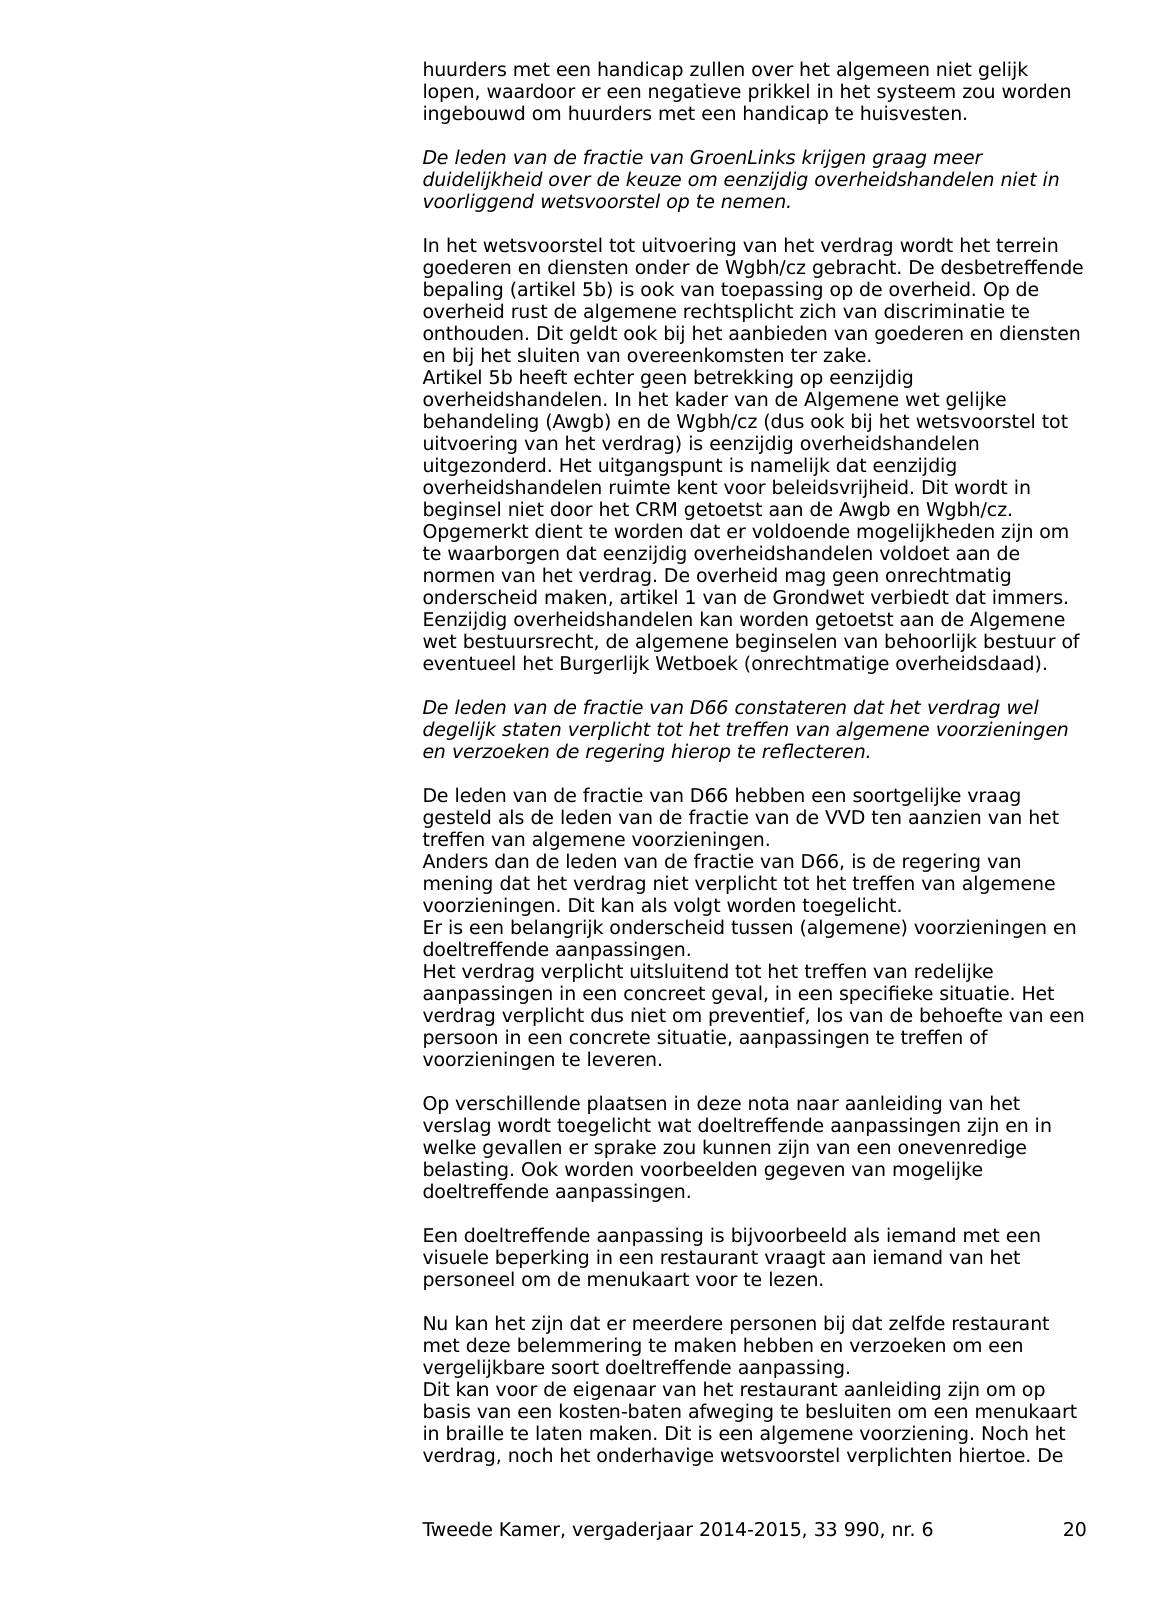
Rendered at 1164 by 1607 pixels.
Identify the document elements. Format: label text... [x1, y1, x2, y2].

text Artikel 5b heeft echter geen betrekking op eenzijdig overheidshandelen. In het kader van de Algemene wet gelijke behandeling (Awgb) en de Wgbh/cz (dus ook bij het wetsvoorstel tot uitvoering van het verdrag) is eenzijdig overheidshandelen uitgezonderd. Het uitgangspunt is namelijk dat eenzijdig overheidshandelen ruimte kent voor beleidsvrijheid. Dit wordt in beginsel niet door het CRM getoetst aan de Awgb en Wgbh/cz. Opgemerkt dient te worden dat er voldoende mogelijkheden zijn om te waarborgen dat eenzijdig overheidshandelen voldoet aan de normen van het verdrag. De overheid mag geen onrechtmatig onderscheid maken, artikel 1 van de Grondwet verbiedt dat immers. Eenzijdig overheidshandelen kan worden getoetst aan de Algemene wet bestuursrecht, de algemene beginselen van behoorlijk bestuur of eventueel het Burgerlijk Wetboek (onrechtmatige overheidsdaad). [422, 367, 1087, 675]
text Op verschillende plaatsen in deze nota naar aanleiding van het verslag wordt toegelicht wat doeltreffende aanpassingen zijn en in welke gevallen er sprake zou kunnen zijn van een onevenredige belasting. Ook worden voorbeelden gegeven van mogelijke doeltreffende aanpassingen. [422, 1093, 1087, 1203]
text De leden van de fractie van D66 constateren dat het verdrag wel degelijk staten verplicht tot het treffen van algemene voorzieningen en verzoeken de regering hierop te reflecteren. [422, 697, 1087, 763]
text In het wetsvoorstel tot uitvoering van het verdrag wordt het terrein goederen en diensten onder de Wgbh/cz gebracht. De desbetreffende bepaling (artikel 5b) is ook van toepassing op de overheid. Op de overheid rust de algemene rechtsplicht zich van discriminatie te onthouden. Dit geldt ook bij het aanbieden van goederen en diensten en bij het sluiten van overeenkomsten ter zake. [422, 235, 1087, 367]
text De leden van de fractie van GroenLinks krijgen graag meer duidelijkheid over de keuze om eenzijdig overheidshandelen niet in voorliggend wetsvoorstel op te nemen. [422, 147, 1087, 213]
text huurders met een handicap zullen over het algemeen niet gelijk lopen, waardoor er een negatieve prikkel in het systeem zou worden ingebouwd om huurders met een handicap te huisvesten. [422, 59, 1087, 125]
text De leden van de fractie van D66 hebben een soortgelijke vraag gesteld als de leden van de fractie van de VVD ten aanzien van het treffen van algemene voorzieningen. [422, 785, 1087, 851]
text Er is een belangrijk onderscheid tussen (algemene) voorzieningen en doeltreffende aanpassingen. [422, 917, 1087, 961]
text Anders dan de leden van de fractie van D66, is de regering van mening dat het verdrag niet verplicht tot het treffen van algemene voorzieningen. Dit kan als volgt worden toegelicht. [422, 851, 1087, 917]
text Nu kan het zijn dat er meerdere personen bij dat zelfde restaurant met deze belemmering te maken hebben en verzoeken om een vergelijkbare soort doeltreffende aanpassing. [422, 1313, 1087, 1379]
text Een doeltreffende aanpassing is bijvoorbeeld als iemand met een visuele beperking in een restaurant vraagt aan iemand van het personeel om de menukaart voor te lezen. [422, 1225, 1087, 1291]
text Dit kan voor de eigenaar van het restaurant aanleiding zijn om op basis van een kosten-baten afweging te besluiten om een menukaart in braille te laten maken. Dit is een algemene voorziening. Noch het verdrag, noch het onderhavige wetsvoorstel verplichten hiertoe. De [422, 1379, 1087, 1467]
text Het verdrag verplicht uitsluitend tot het treffen van redelijke aanpassingen in een concreet geval, in een specifieke situatie. Het verdrag verplicht dus niet om preventief, los van de behoefte van een persoon in een concrete situatie, aanpassingen te treffen of voorzieningen te leveren. [422, 961, 1087, 1071]
